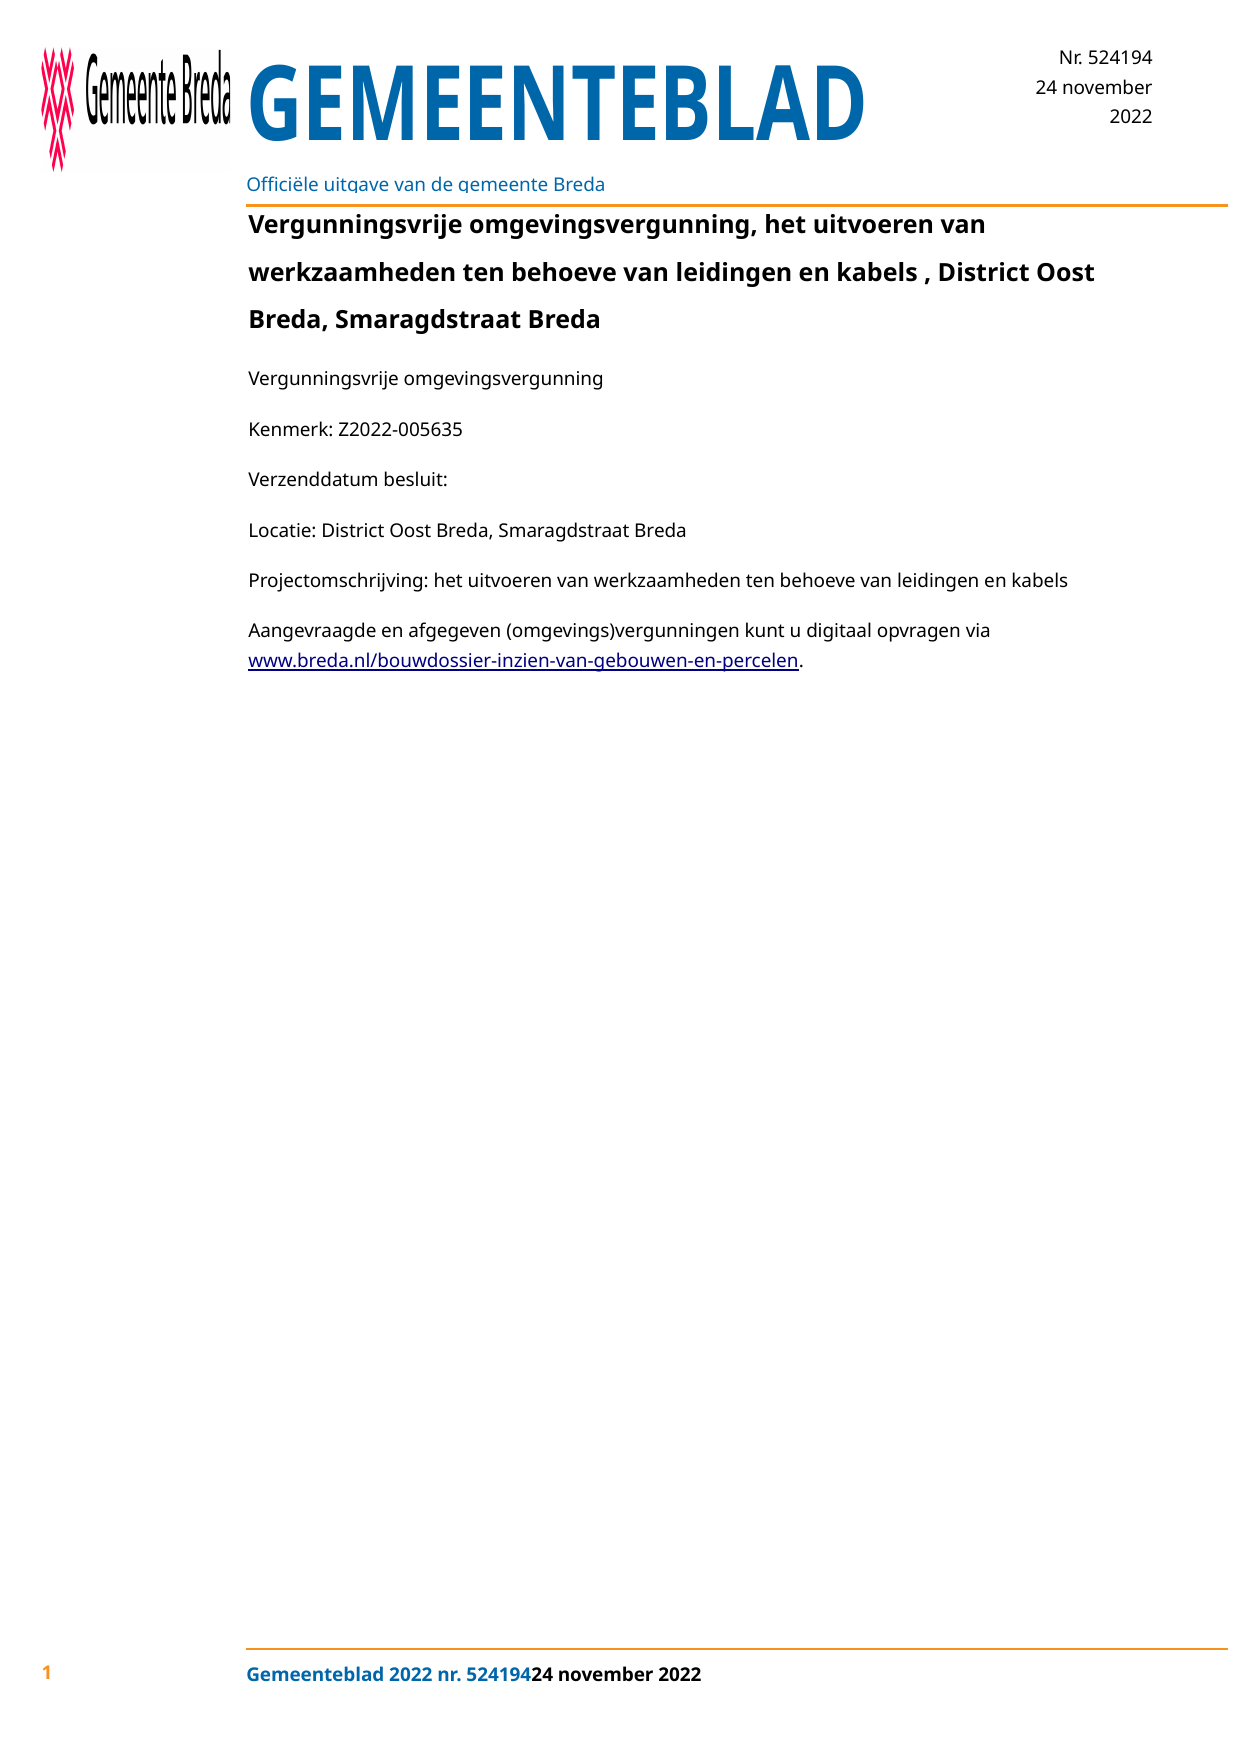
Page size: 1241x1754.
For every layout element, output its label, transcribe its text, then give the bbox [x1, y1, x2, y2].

text Verzenddatum besluit: [248, 466, 1152, 492]
text Locatie: District Oost Breda, Smaragdstraat Breda [248, 517, 1152, 542]
text Vergunningsvrije omgevingsvergunning, het uitvoeren van werkzaamheden ten behoeve van leidingen en kabels , District Oost Breda, Smaragdstraat Breda [248, 207, 1152, 336]
text Kenmerk: Z2022-005635 [248, 416, 1152, 442]
text Projectomschrijving: het uitvoeren van werkzaamheden ten behoeve van leidingen en kabels [248, 567, 1152, 593]
picture [41, 47, 231, 172]
text Vergunningsvrije omgevingsvergunning [248, 366, 1152, 391]
text Aangevraagde en afgegeven (omgevings)vergunningen kunt u digitaal opvragen via www.breda.nl/bouwdossier-inzien-van-gebouwen-en-percelen. [248, 618, 1152, 673]
